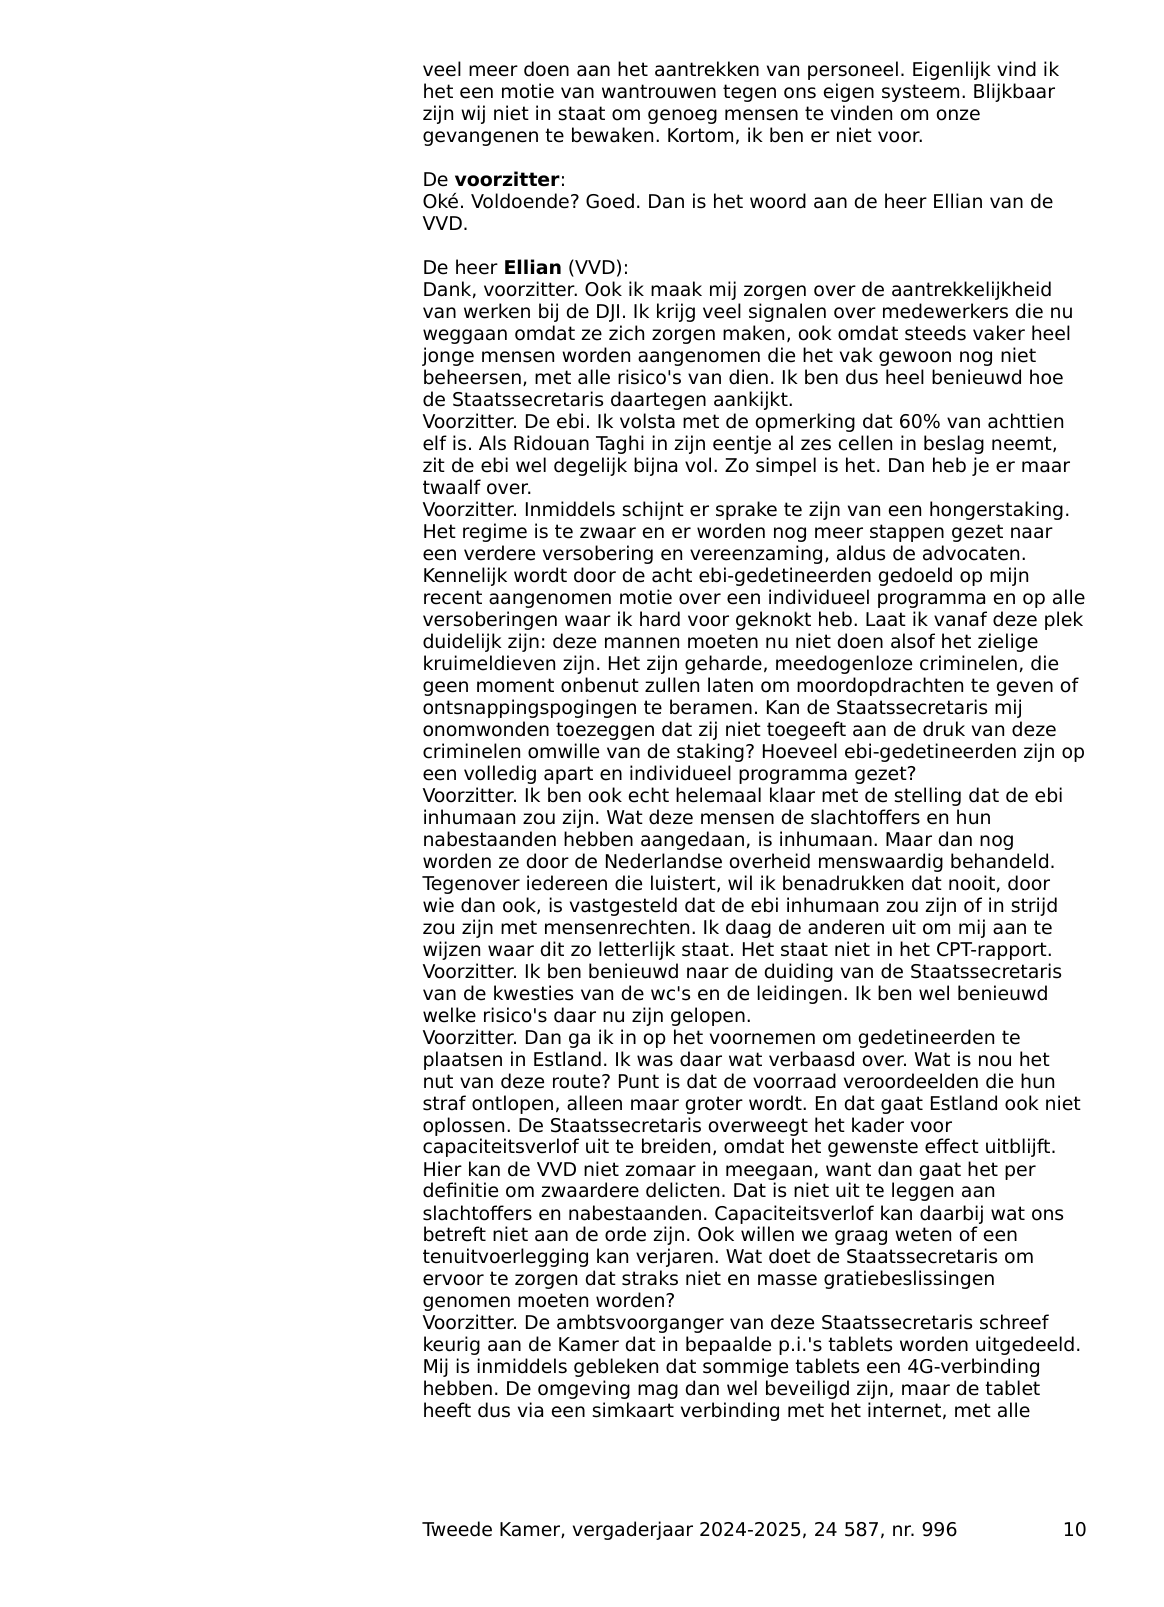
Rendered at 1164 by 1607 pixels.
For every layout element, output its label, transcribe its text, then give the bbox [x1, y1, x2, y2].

text De heer Ellian (VVD): [422, 257, 1087, 279]
text De voorzitter: [422, 169, 1087, 191]
text Oké. Voldoende? Goed. Dan is het woord aan de heer Ellian van de VVD. [422, 191, 1087, 235]
text Voorzitter. Inmiddels schijnt er sprake te zijn van een hongerstaking. Het regime is te zwaar en er worden nog meer stappen gezet naar een verdere versobering en vereenzaming, aldus de advocaten. Kennelijk wordt door de acht ebi-gedetineerden gedoeld op mijn recent aangenomen motie over een individueel programma en op alle versoberingen waar ik hard voor geknokt heb. Laat ik vanaf deze plek duidelijk zijn: deze mannen moeten nu niet doen alsof het zielige kruimeldieven zijn. Het zijn geharde, meedogenloze criminelen, die geen moment onbenut zullen laten om moordopdrachten te geven of ontsnappingspogingen te beramen. Kan de Staatssecretaris mij onomwonden toezeggen dat zij niet toegeeft aan de druk van deze criminelen omwille van de staking? Hoeveel ebi-gedetineerden zijn op een volledig apart en individueel programma gezet? [422, 499, 1087, 785]
text Voorzitter. Dan ga ik in op het voornemen om gedetineerden te plaatsen in Estland. Ik was daar wat verbaasd over. Wat is nou het nut van deze route? Punt is dat de voorraad veroordeelden die hun straf ontlopen, alleen maar groter wordt. En dat gaat Estland ook niet oplossen. De Staatssecretaris overweegt het kader voor capaciteitsverlof uit te breiden, omdat het gewenste effect uitblijft. Hier kan de VVD niet zomaar in meegaan, want dan gaat het per definitie om zwaardere delicten. Dat is niet uit te leggen aan slachtoffers en nabestaanden. Capaciteitsverlof kan daarbij wat ons betreft niet aan de orde zijn. Ook willen we graag weten of een tenuitvoerlegging kan verjaren. Wat doet de Staatssecretaris om ervoor te zorgen dat straks niet en masse gratiebeslissingen genomen moeten worden? [422, 1027, 1087, 1312]
text veel meer doen aan het aantrekken van personeel. Eigenlijk vind ik het een motie van wantrouwen tegen ons eigen systeem. Blijkbaar zijn wij niet in staat om genoeg mensen te vinden om onze gevangenen te bewaken. Kortom, ik ben er niet voor. [422, 59, 1087, 147]
text Voorzitter. De ebi. Ik volsta met de opmerking dat 60% van achttien elf is. Als Ridouan Taghi in zijn eentje al zes cellen in beslag neemt, zit de ebi wel degelijk bijna vol. Zo simpel is het. Dan heb je er maar twaalf over. [422, 411, 1087, 499]
text Voorzitter. Ik ben ook echt helemaal klaar met de stelling dat de ebi inhumaan zou zijn. Wat deze mensen de slachtoffers en hun nabestaanden hebben aangedaan, is inhumaan. Maar dan nog worden ze door de Nederlandse overheid menswaardig behandeld. Tegenover iedereen die luistert, wil ik benadrukken dat nooit, door wie dan ook, is vastgesteld dat de ebi inhumaan zou zijn of in strijd zou zijn met mensenrechten. Ik daag de anderen uit om mij aan te wijzen waar dit zo letterlijk staat. Het staat niet in het CPT-rapport. [422, 785, 1087, 961]
text Voorzitter. Ik ben benieuwd naar de duiding van de Staatssecretaris van de kwesties van de wc's en de leidingen. Ik ben wel benieuwd welke risico's daar nu zijn gelopen. [422, 961, 1087, 1027]
text Voorzitter. De ambtsvoorganger van deze Staatssecretaris schreef keurig aan de Kamer dat in bepaalde p.i.'s tablets worden uitgedeeld. Mij is inmiddels gebleken dat sommige tablets een 4G-verbinding hebben. De omgeving mag dan wel beveiligd zijn, maar de tablet heeft dus via een simkaart verbinding met het internet, met alle [422, 1312, 1087, 1422]
text Dank, voorzitter. Ook ik maak mij zorgen over de aantrekkelijkheid van werken bij de DJI. Ik krijg veel signalen over medewerkers die nu weggaan omdat ze zich zorgen maken, ook omdat steeds vaker heel jonge mensen worden aangenomen die het vak gewoon nog niet beheersen, met alle risico's van dien. Ik ben dus heel benieuwd hoe de Staatssecretaris daartegen aankijkt. [422, 279, 1087, 411]
